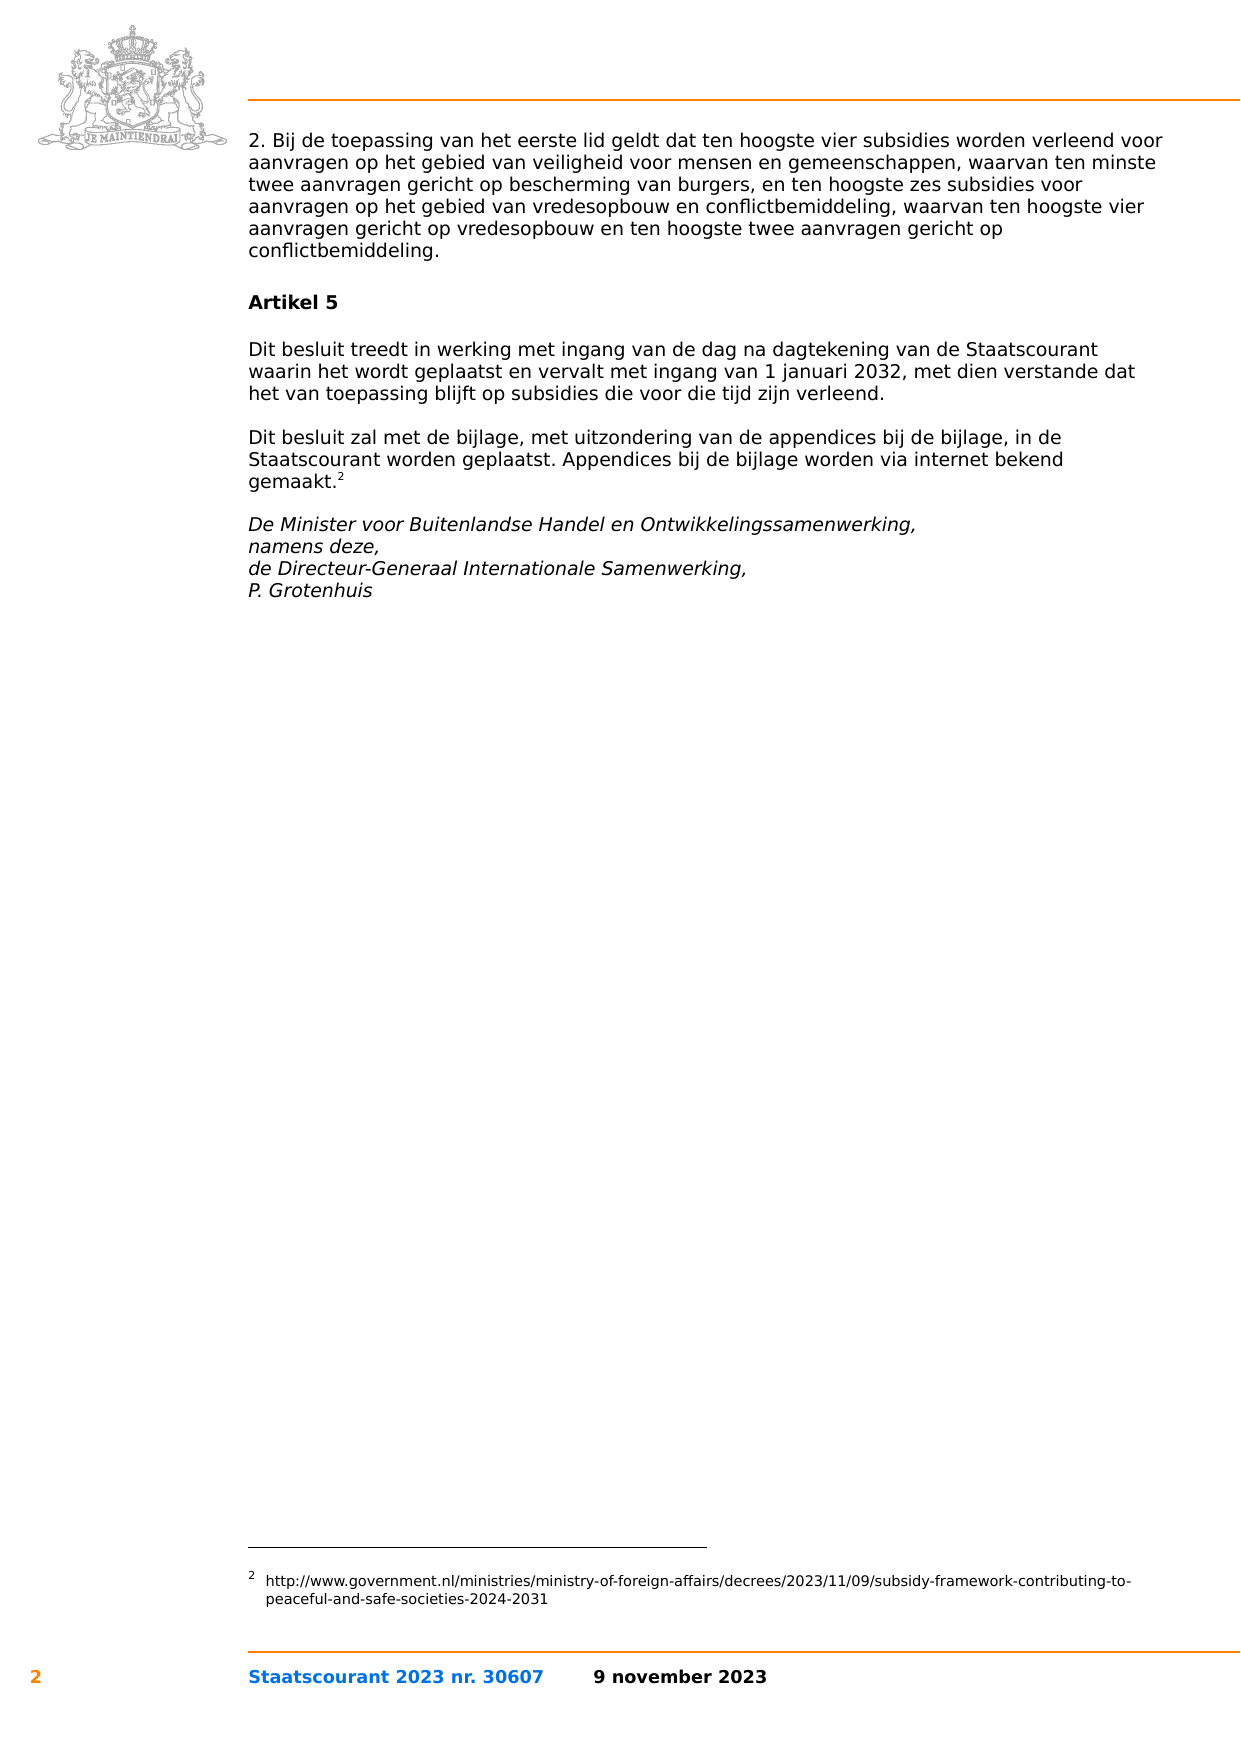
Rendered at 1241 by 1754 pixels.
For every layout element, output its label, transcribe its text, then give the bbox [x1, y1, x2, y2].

text Dit besluit zal met de bijlage, met uitzondering van de appendices bij de bijlage, in de Staatscourant worden geplaatst. Appendices bij de bijlage worden via internet bekend gemaakt. [248, 427, 1163, 492]
text Dit besluit treedt in werking met ingang van de dag na dagtekening van de Staatscourant waarin het wordt geplaatst en vervalt met ingang van 1 januari 2032, met dien verstande dat het van toepassing blijft op subsidies die voor die tijd zijn verleend. [248, 339, 1163, 405]
text De Minister voor Buitenlandse Handel en Ontwikkelingssamenwerking, namens deze, de Directeur-Generaal Internationale Samenwerking, P. Grotenhuis [248, 514, 1163, 602]
text http://www.government.nl/ministries/ministry-of-foreign-affairs/decrees/2023/11/09/subsidy-framework-contributing-to-peaceful-and-safe-societies-2024-2031 [248, 1569, 1163, 1608]
picture [38, 25, 227, 150]
subtitle Artikel 5 [248, 292, 1163, 314]
text 2. Bij de toepassing van het eerste lid geldt dat ten hoogste vier subsidies worden verleend voor aanvragen op het gebied van veiligheid voor mensen en gemeenschappen, waarvan ten minste twee aanvragen gericht op bescherming van burgers, en ten hoogste zes subsidies voor aanvragen op het gebied van vredesopbouw en conflictbemiddeling, waarvan ten hoogste vier aanvragen gericht op vredesopbouw en ten hoogste twee aanvragen gericht op conflictbemiddeling. [248, 130, 1163, 262]
